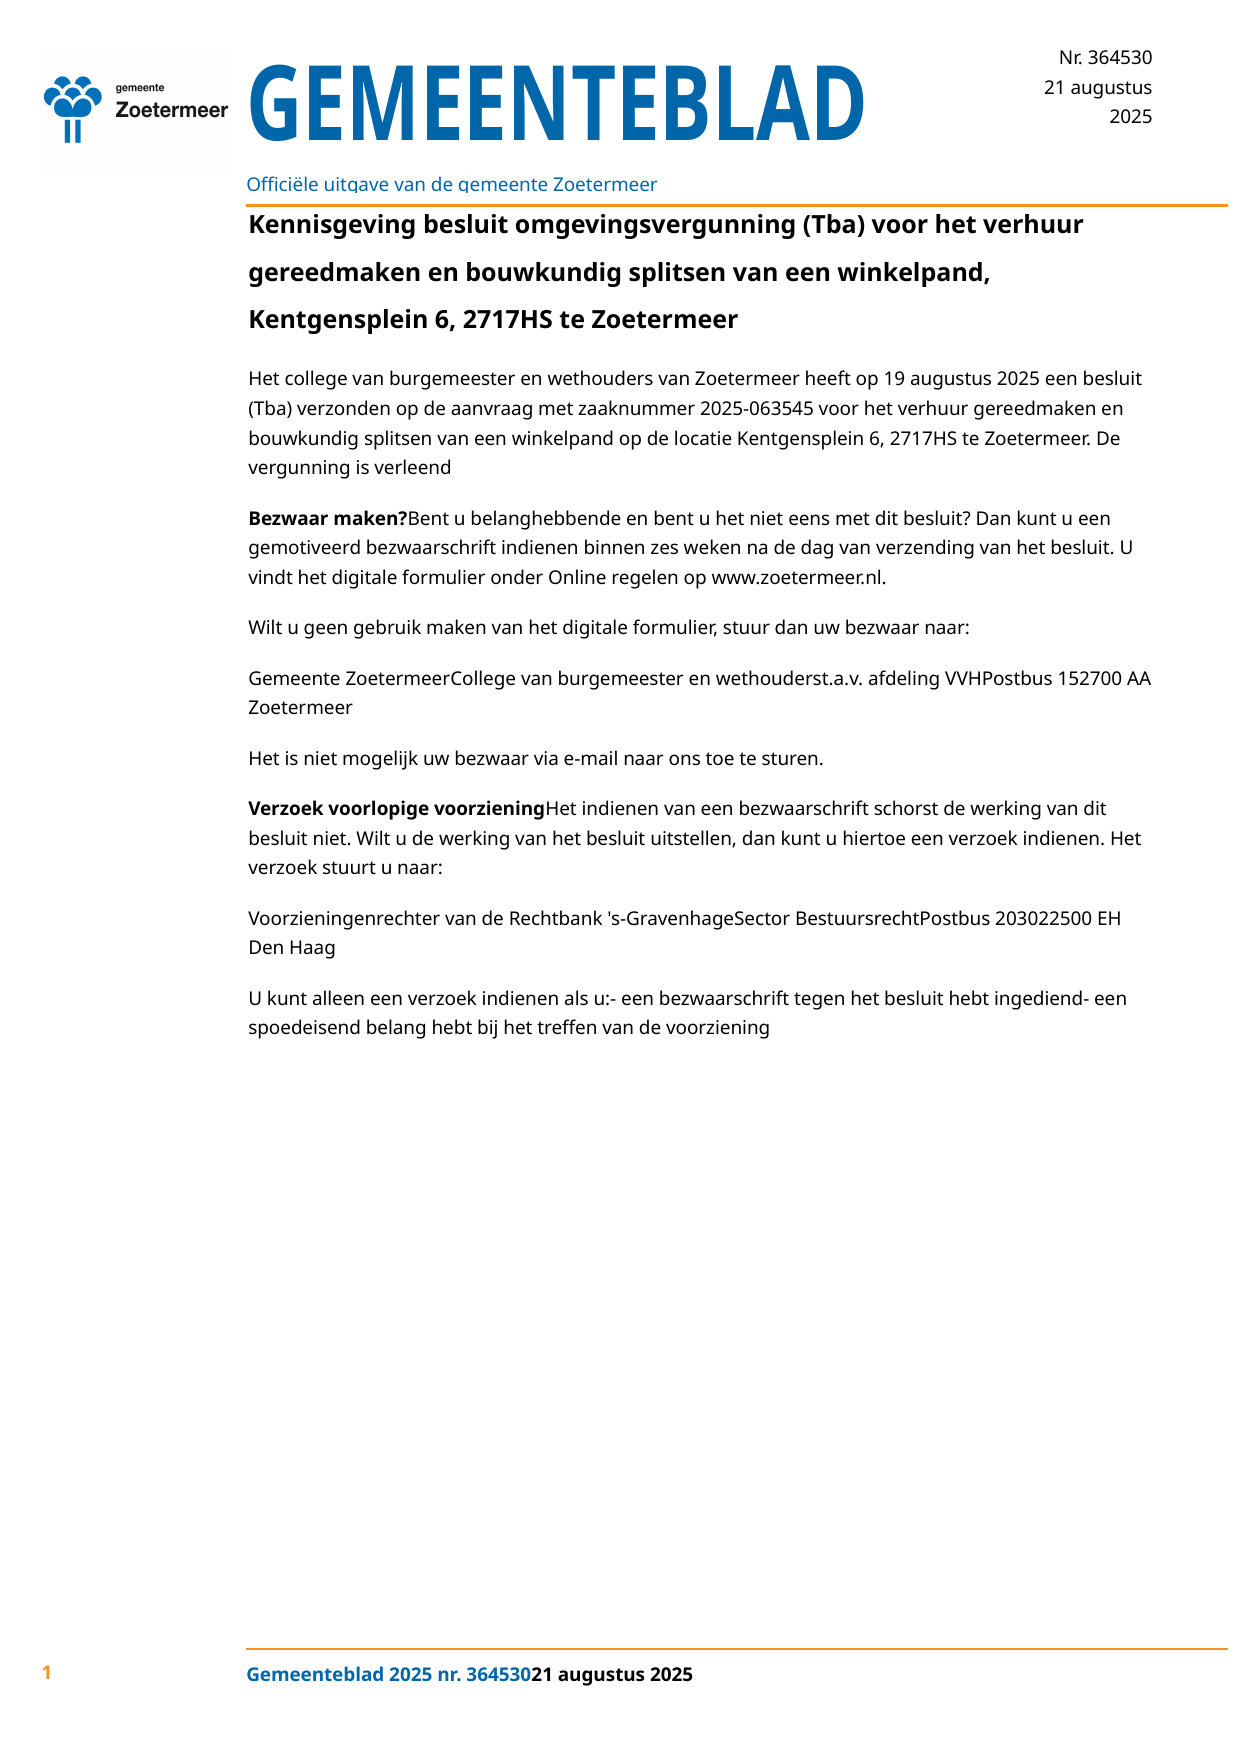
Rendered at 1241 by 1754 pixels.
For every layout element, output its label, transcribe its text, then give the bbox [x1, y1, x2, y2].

text Voorzieningenrechter van de Rechtbank 's-GravenhageSector BestuursrechtPostbus 203022500 EH Den Haag [248, 905, 1152, 960]
text Wilt u geen gebruik maken van het digitale formulier, stuur dan uw bezwaar naar: [248, 614, 1152, 640]
text U kunt alleen een verzoek indienen als u:- een bezwaarschrift tegen het besluit hebt ingediend- een spoedeisend belang hebt bij het treffen van de voorziening [248, 985, 1152, 1040]
picture [41, 47, 231, 172]
text Gemeente ZoetermeerCollege van burgemeester en wethouderst.a.v. afdeling VVHPostbus 152700 AA Zoetermeer [248, 665, 1152, 720]
text Het college van burgemeester en wethouders van Zoetermeer heeft op 19 augustus 2025 een besluit (Tba) verzonden op de aanvraag met zaaknummer 2025-063545 voor het verhuur gereedmaken en bouwkundig splitsen van een winkelpand op de locatie Kentgensplein 6, 2717HS te Zoetermeer. De vergunning is verleend [248, 366, 1152, 480]
text Het is niet mogelijk uw bezwaar via e-mail naar ons toe te sturen. [248, 745, 1152, 770]
text Verzoek voorlopige voorzieningHet indienen van een bezwaarschrift schorst de werking van dit besluit niet. Wilt u de werking van het besluit uitstellen, dan kunt u hiertoe een verzoek indienen. Het verzoek stuurt u naar: [248, 795, 1152, 880]
text Kennisgeving besluit omgevingsvergunning (Tba) voor het verhuur gereedmaken en bouwkundig splitsen van een winkelpand, Kentgensplein 6, 2717HS te Zoetermeer [248, 207, 1152, 336]
text Bezwaar maken?Bent u belanghebbende en bent u het niet eens met dit besluit? Dan kunt u een gemotiveerd bezwaarschrift indienen binnen zes weken na de dag van verzending van het besluit. U vindt het digitale formulier onder Online regelen op www.zoetermeer.nl. [248, 505, 1152, 589]
